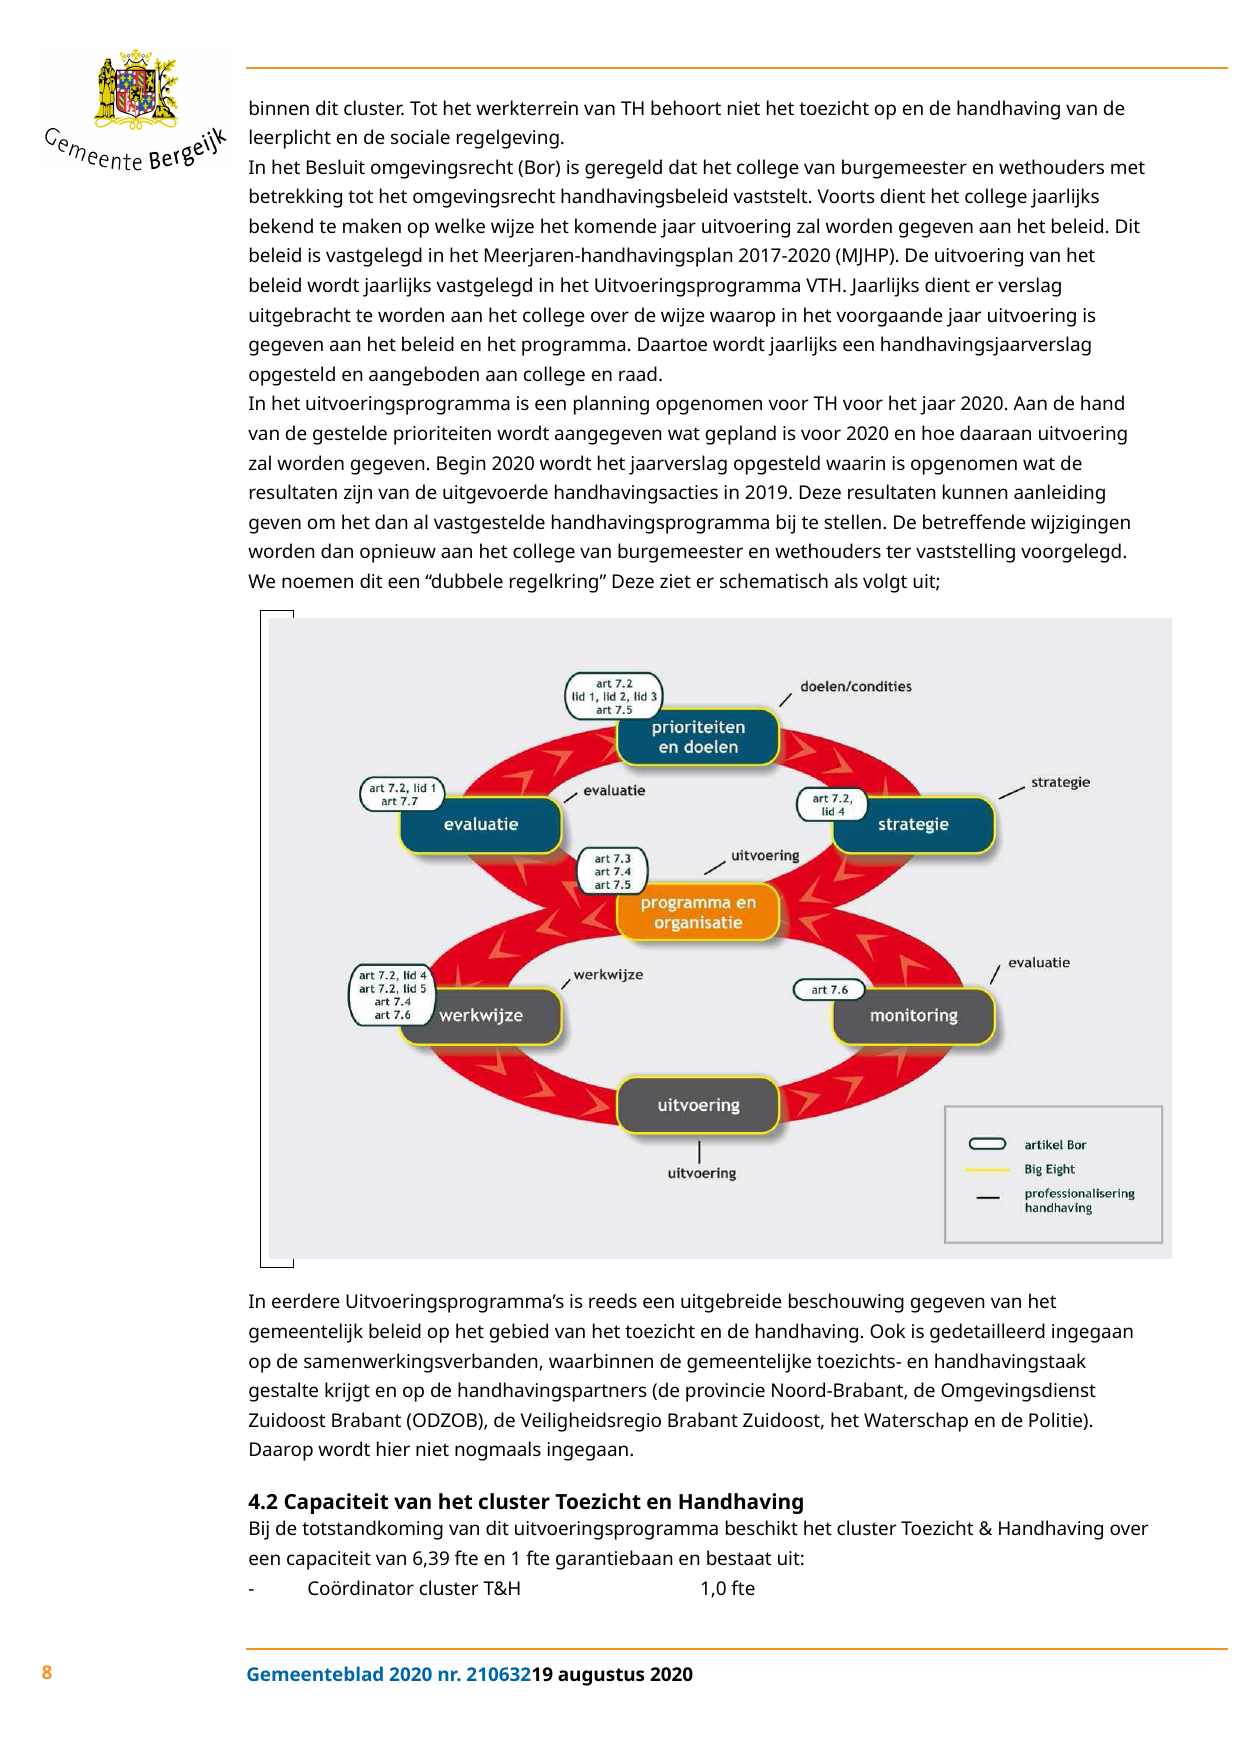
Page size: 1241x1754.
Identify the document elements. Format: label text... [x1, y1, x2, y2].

text binnen dit cluster. Tot het werkterrein van TH behoort niet het toezicht op en de handhaving van de leerplicht en de sociale regelgeving. [248, 95, 1152, 150]
text In eerdere Uitvoeringsprogramma’s is reeds een uitgebreide beschouwing gegeven van het gemeentelijk beleid op het gebied van het toezicht en de handhaving. Ook is gedetailleerd ingegaan op de samenwerkingsverbanden, waarbinnen de gemeentelijke toezichts- en handhavingstaak gestalte krijgt en op de handhavingspartners (de provincie Noord-Brabant, de Omgevingsdienst Zuidoost Brabant (ODZOB), de Veiligheidsregio Brabant Zuidoost, het Waterschap en de Politie). Daarop wordt hier niet nogmaals ingegaan. [248, 1289, 1152, 1462]
text In het uitvoeringsprogramma is een planning opgenomen voor TH voor het jaar 2020. Aan de hand van de gestelde prioriteiten wordt aangegeven wat gepland is voor 2020 en hoe daaraan uitvoering zal worden gegeven. Begin 2020 wordt het jaarverslag opgesteld waarin is opgenomen wat de resultaten zijn van de uitgevoerde handhavingsacties in 2019. Deze resultaten kunnen aanleiding geven om het dan al vastgestelde handhavingsprogramma bij te stellen. De betreffende wijzigingen worden dan opnieuw aan het college van burgemeester en wethouders ter vaststelling voorgelegd. We noemen dit een “dubbele regelkring” Deze ziet er schematisch als volgt uit; [248, 391, 1152, 594]
text 4.2 Capaciteit van het cluster Toezicht en Handhaving [248, 1487, 1152, 1516]
text In het Besluit omgevingsrecht (Bor) is geregeld dat het college van burgemeester en wethouders met betrekking tot het omgevingsrecht handhavingsbeleid vaststelt. Voorts dient het college jaarlijks bekend te maken op welke wijze het komende jaar uitvoering zal worden gegeven aan het beleid. Dit beleid is vastgelegd in het Meerjaren-handhavingsplan 2017-2020 (MJHP). De uitvoering van het beleid wordt jaarlijks vastgelegd in het Uitvoeringsprogramma VTH. Jaarlijks dient er verslag uitgebracht te worden aan het college over de wijze waarop in het voorgaande jaar uitvoering is gegeven aan het beleid en het programma. Daartoe wordt jaarlijks een handhavingsjaarverslag opgesteld en aangeboden aan college en raad. [248, 154, 1152, 387]
picture [41, 47, 231, 172]
table_header Coördinator cluster T&H [248, 1575, 700, 1601]
picture [268, 618, 1173, 1259]
text Bij de totstandkoming van dit uitvoeringsprogramma beschikt het cluster Toezicht & Handhaving over een capaciteit van 6,39 fte en 1 fte garantiebaan en bestaat uit: [248, 1516, 1152, 1571]
table_header 1,0 fte [700, 1575, 1152, 1601]
